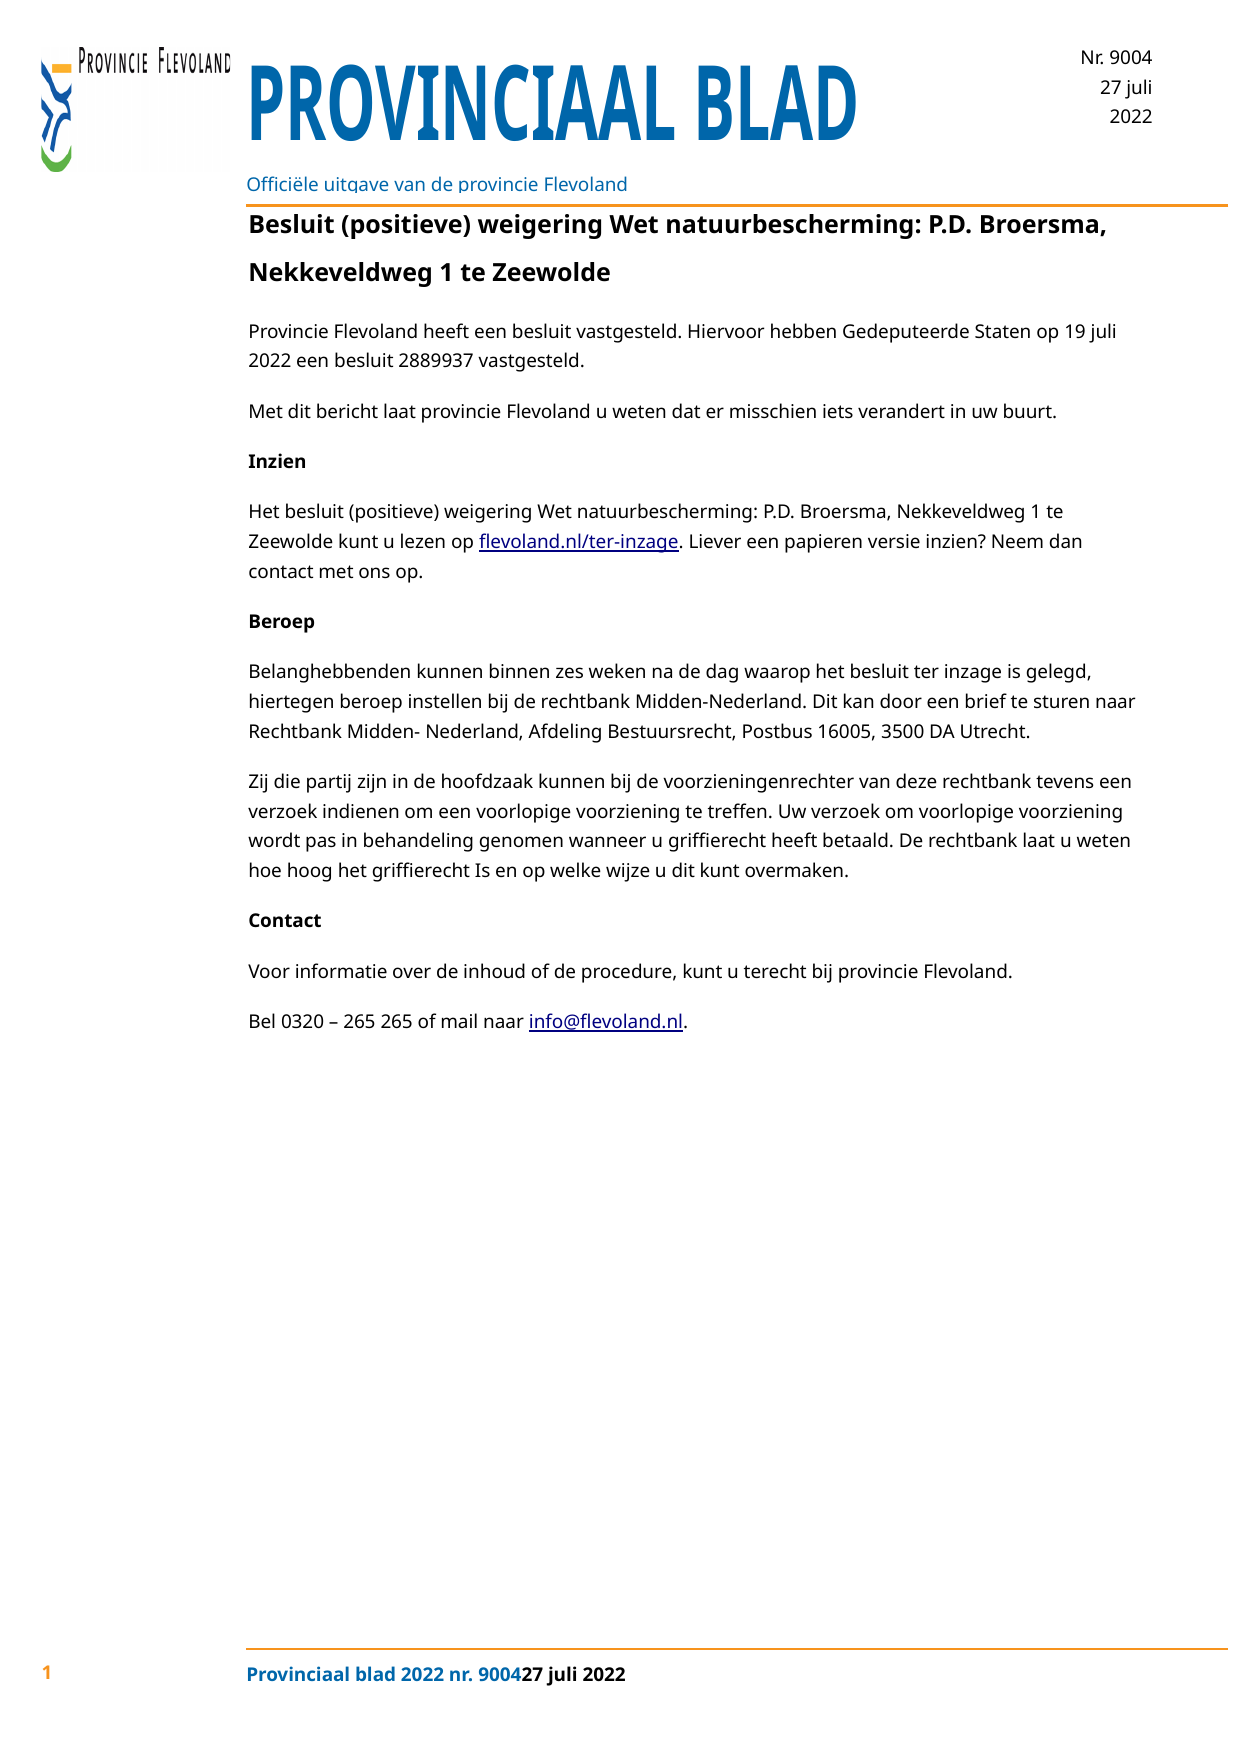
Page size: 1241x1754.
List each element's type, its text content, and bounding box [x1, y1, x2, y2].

text Zij die partij zijn in de hoofdzaak kunnen bij de voorzieningenrechter van deze rechtbank tevens een verzoek indienen om een voorlopige voorziening te treffen. Uw verzoek om voorlopige voorziening wordt pas in behandeling genomen wanneer u griffierecht heeft betaald. De rechtbank laat u weten hoe hoog het griffierecht Is en op welke wijze u dit kunt overmaken. [248, 768, 1152, 883]
text Het besluit (positieve) weigering Wet natuurbescherming: P.D. Broersma, Nekkeveldweg 1 te Zeewolde kunt u lezen op flevoland.nl/ter-inzage. Liever een papieren versie inzien? Neem dan contact met ons op. [248, 499, 1152, 584]
text Inzien [248, 448, 1152, 474]
text Met dit bericht laat provincie Flevoland u weten dat er misschien iets verandert in uw buurt. [248, 398, 1152, 424]
text Beroep [248, 608, 1152, 634]
text Contact [248, 907, 1152, 933]
picture [41, 47, 231, 172]
text Bel 0320 – 265 265 of mail naar info@flevoland.nl. [248, 1008, 1152, 1034]
text Besluit (positieve) weigering Wet natuurbescherming: P.D. Broersma, Nekkeveldweg 1 te Zeewolde [248, 207, 1152, 288]
text Provincie Flevoland heeft een besluit vastgesteld. Hiervoor hebben Gedeputeerde Staten op 19 juli 2022 een besluit 2889937 vastgesteld. [248, 318, 1152, 373]
text Voor informatie over de inhoud of de procedure, kunt u terecht bij provincie Flevoland. [248, 958, 1152, 984]
text Belanghebbenden kunnen binnen zes weken na de dag waarop het besluit ter inzage is gelegd, hiertegen beroep instellen bij de rechtbank Midden-Nederland. Dit kan door een brief te sturen naar Rechtbank Midden- Nederland, Afdeling Bestuursrecht, Postbus 16005, 3500 DA Utrecht. [248, 659, 1152, 744]
